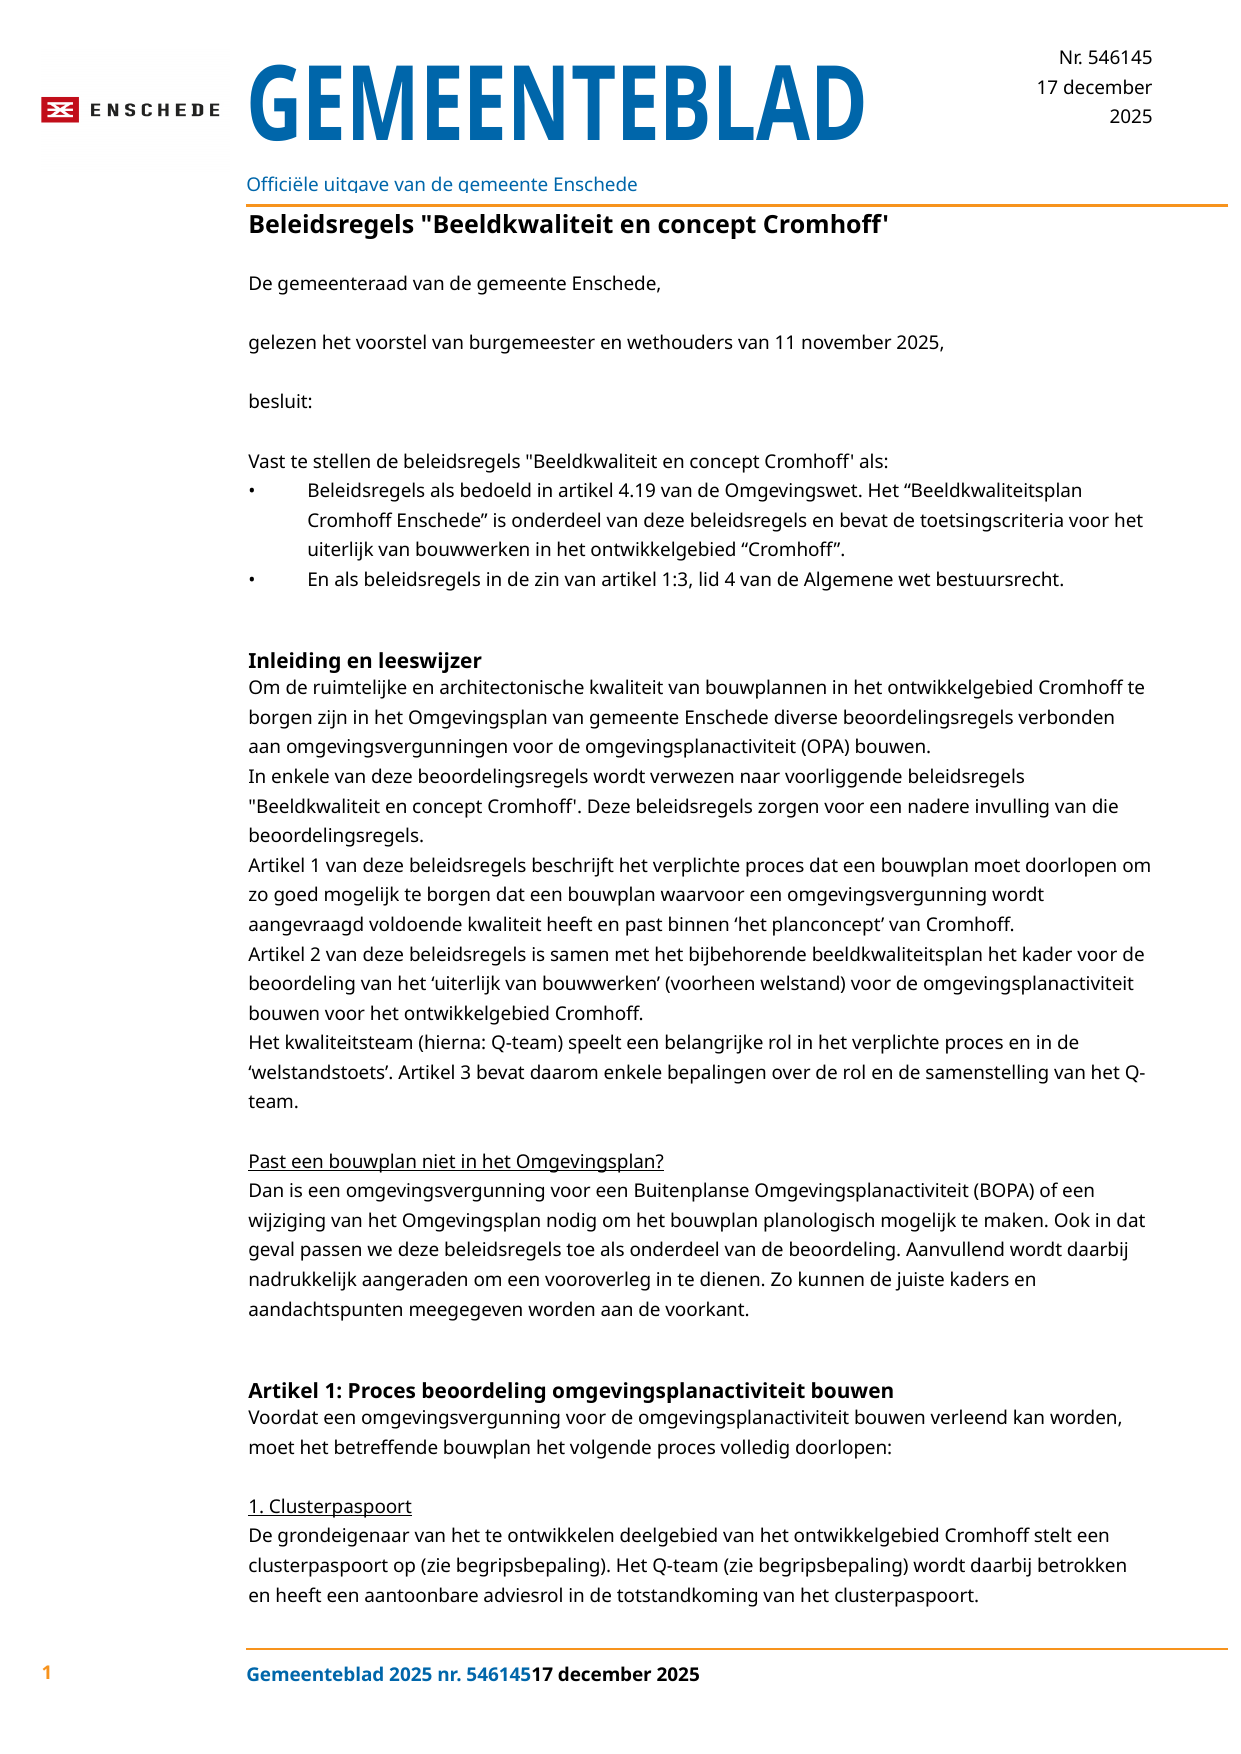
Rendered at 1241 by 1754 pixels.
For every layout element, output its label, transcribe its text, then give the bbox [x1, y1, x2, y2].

text besluit: [248, 389, 1152, 414]
list En als beleidsregels in de zin van artikel 1:3, lid 4 van de Algemene wet bestuursrecht. [248, 566, 1152, 592]
text 1. Clusterpaspoort [248, 1493, 1152, 1519]
text De gemeenteraad van de gemeente Enschede, [248, 270, 1152, 296]
list Beleidsregels als bedoeld in artikel 4.19 van de Omgevingswet. Het “Beeldkwaliteitsplan Cromhoff Enschede” is onderdeel van deze beleidsregels en bevat de toetsingscriteria voor het uiterlijk van bouwwerken in het ontwikkelgebied “Cromhoff”. [248, 477, 1152, 562]
text Beleidsregels "Beeldkwaliteit en concept Cromhoff' [248, 207, 1152, 241]
text gelezen het voorstel van burgemeester en wethouders van 11 november 2025, [248, 329, 1152, 355]
text Artikel 2 van deze beleidsregels is samen met het bijbehorende beeldkwaliteitsplan het kader voor de beoordeling van het ‘uiterlijk van bouwwerken’ (voorheen welstand) voor de omgevingsplanactiviteit bouwen voor het ontwikkelgebied Cromhoff. [248, 941, 1152, 1026]
text Artikel 1: Proces beoordeling omgevingsplanactiviteit bouwen [248, 1376, 1152, 1404]
text Inleiding en leeswijzer [248, 646, 1152, 674]
text De grondeigenaar van het te ontwikkelen deelgebied van het ontwikkelgebied Cromhoff stelt een clusterpaspoort op (zie begripsbepaling). Het Q-team (zie begripsbepaling) wordt daarbij betrokken en heeft een aantoonbare adviesrol in de totstandkoming van het clusterpaspoort. [248, 1523, 1152, 1607]
text Dan is een omgevingsvergunning voor een Buitenplanse Omgevingsplanactiviteit (BOPA) of een wijziging van het Omgevingsplan nodig om het bouwplan planologisch mogelijk te maken. Ook in dat geval passen we deze beleidsregels toe als onderdeel van de beoordeling. Aanvullend wordt daarbij nadrukkelijk aangeraden om een vooroverleg in te dienen. Zo kunnen de juiste kaders en aandachtspunten meegegeven worden aan de voorkant. [248, 1177, 1152, 1322]
text Artikel 1 van deze beleidsregels beschrijft het verplichte proces dat een bouwplan moet doorlopen om zo goed mogelijk te borgen dat een bouwplan waarvoor een omgevingsvergunning wordt aangevraagd voldoende kwaliteit heeft en past binnen ‘het planconcept’ van Cromhoff. [248, 852, 1152, 937]
picture [41, 47, 231, 172]
text Vast te stellen de beleidsregels "Beeldkwaliteit en concept Cromhoff' als: [248, 448, 1152, 473]
text Om de ruimtelijke en architectonische kwaliteit van bouwplannen in het ontwikkelgebied Cromhoff te borgen zijn in het Omgevingsplan van gemeente Enschede diverse beoordelingsregels verbonden aan omgevingsvergunningen voor de omgevingsplanactiviteit (OPA) bouwen. [248, 674, 1152, 759]
text Voordat een omgevingsvergunning voor de omgevingsplanactiviteit bouwen verleend kan worden, moet het betreffende bouwplan het volgende proces volledig doorlopen: [248, 1404, 1152, 1459]
text Past een bouwplan niet in het Omgevingsplan? [248, 1148, 1152, 1174]
text Het kwaliteitsteam (hierna: Q-team) speelt een belangrijke rol in het verplichte proces en in de ‘welstandstoets’. Artikel 3 bevat daarom enkele bepalingen over de rol en de samenstelling van het Q-team. [248, 1029, 1152, 1114]
text In enkele van deze beoordelingsregels wordt verwezen naar voorliggende beleidsregels "Beeldkwaliteit en concept Cromhoff'. Deze beleidsregels zorgen voor een nadere invulling van die beoordelingsregels. [248, 763, 1152, 848]
